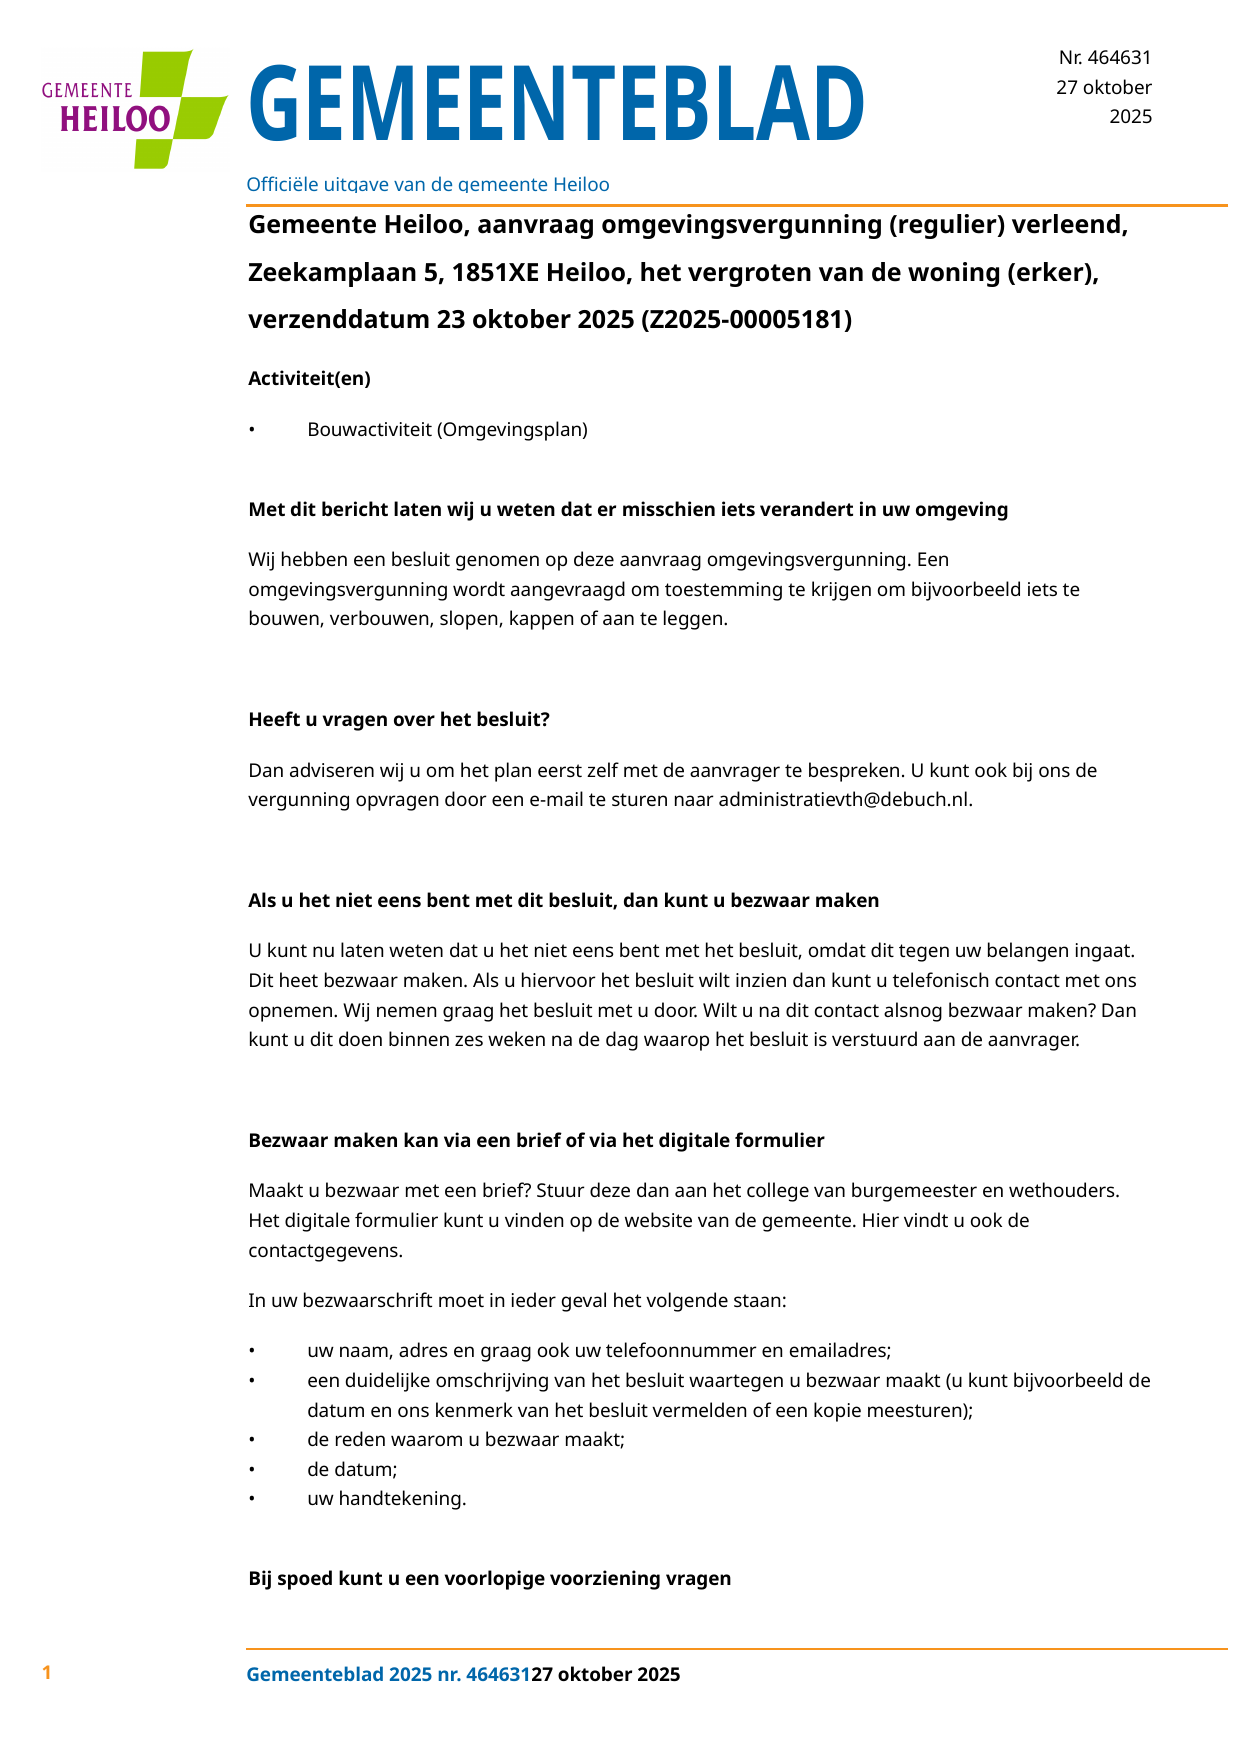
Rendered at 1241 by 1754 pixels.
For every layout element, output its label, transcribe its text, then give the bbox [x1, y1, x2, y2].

text Wij hebben een besluit genomen op deze aanvraag omgevingsvergunning. Een omgevingsvergunning wordt aangevraagd om toestemming te krijgen om bijvoorbeeld iets te bouwen, verbouwen, slopen, kappen of aan te leggen. [248, 546, 1152, 631]
text Met dit bericht laten wij u weten dat er misschien iets verandert in uw omgeving [248, 496, 1152, 522]
list een duidelijke omschrijving van het besluit waartegen u bezwaar maakt (u kunt bijvoorbeeld de datum en ons kenmerk van het besluit vermelden of een kopie meesturen); [248, 1367, 1152, 1422]
list uw handtekening. [248, 1486, 1152, 1511]
text Maakt u bezwaar met een brief? Stuur deze dan aan het college van burgemeester en wethouders. Het digitale formulier kunt u vinden op de website van de gemeente. Hier vindt u ook de contactgegevens. [248, 1178, 1152, 1262]
list uw naam, adres en graag ook uw telefoonnummer en emailadres; [248, 1338, 1152, 1363]
picture [41, 47, 231, 172]
text Dan adviseren wij u om het plan eerst zelf met de aanvrager te bespreken. U kunt ook bij ons de vergunning opvragen door een e-mail te sturen naar administratievth@debuch.nl. [248, 757, 1152, 812]
text Heeft u vragen over het besluit? [248, 706, 1152, 732]
list de datum; [248, 1456, 1152, 1482]
text Activiteit(en) [248, 366, 1152, 391]
text In uw bezwaarschrift moet in ieder geval het volgende staan: [248, 1287, 1152, 1313]
list de reden waarom u bezwaar maakt; [248, 1426, 1152, 1452]
text Bezwaar maken kan via een brief of via het digitale formulier [248, 1127, 1152, 1153]
text Bij spoed kunt u een voorlopige voorziening vragen [248, 1566, 1152, 1591]
text Gemeente Heiloo, aanvraag omgevingsvergunning (regulier) verleend, Zeekamplaan 5, 1851XE Heiloo, het vergroten van de woning (erker), verzenddatum 23 oktober 2025 (Z2025-00005181) [248, 207, 1152, 336]
list Bouwactiviteit (Omgevingsplan) [248, 416, 1152, 442]
text Als u het niet eens bent met dit besluit, dan kunt u bezwaar maken [248, 887, 1152, 913]
text U kunt nu laten weten dat u het niet eens bent met het besluit, omdat dit tegen uw belangen ingaat. Dit heet bezwaar maken. Als u hiervoor het besluit wilt inzien dan kunt u telefonisch contact met ons opnemen. Wij nemen graag het besluit met u door. Wilt u na dit contact alsnog bezwaar maken? Dan kunt u dit doen binnen zes weken na de dag waarop het besluit is verstuurd aan de aanvrager. [248, 938, 1152, 1052]
